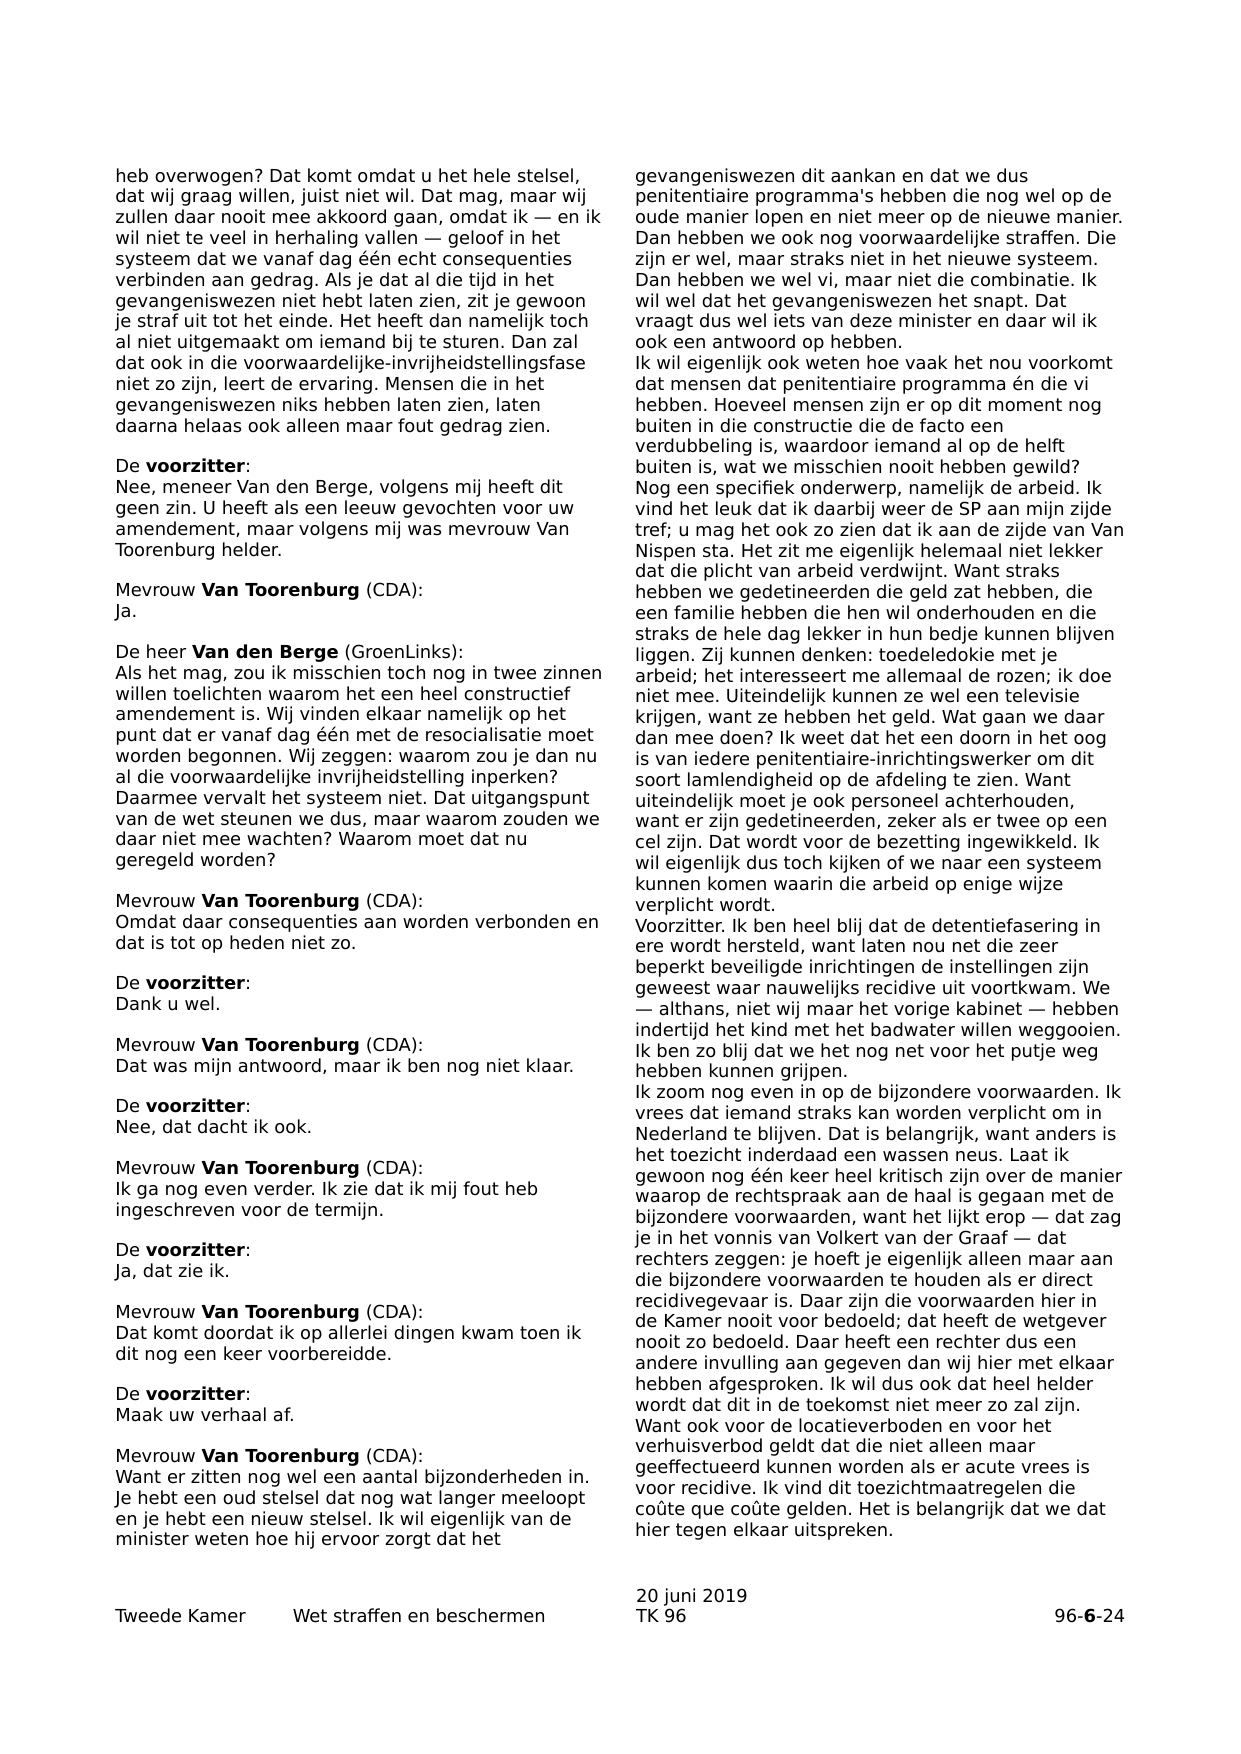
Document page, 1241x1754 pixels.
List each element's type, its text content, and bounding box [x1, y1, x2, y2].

text Nee, dat dacht ik ook. [115, 1117, 605, 1138]
text Mevrouw Van Toorenburg (CDA): [115, 1446, 605, 1467]
text Als het mag, zou ik misschien toch nog in twee zinnen willen toelichten waarom het een heel constructief amendement is. Wij vinden elkaar namelijk op het punt dat er vanaf dag één met de resocialisatie moet worden begonnen. Wij zeggen: waarom zou je dan nu al die voorwaardelijke invrijheidstelling inperken? Daarmee vervalt het systeem niet. Dat uitgangspunt van de wet steunen we dus, maar waarom zouden we daar niet mee wachten? Waarom moet dat nu geregeld worden? [115, 662, 605, 871]
text gevangeniswezen dit aankan en dat we dus penitentiaire programma's hebben die nog wel op de oude manier lopen en niet meer op de nieuwe manier. Dan hebben we ook nog voorwaardelijke straffen. Die zijn er wel, maar straks niet in het nieuwe systeem. Dan hebben we wel vi, maar niet die combinatie. Ik wil wel dat het gevangeniswezen het snapt. Dat vraagt dus wel iets van deze minister en daar wil ik ook een antwoord op hebben. [635, 165, 1125, 353]
text Omdat daar consequenties aan worden verbonden en dat is tot op heden niet zo. [115, 912, 605, 953]
text heb overwogen? Dat komt omdat u het hele stelsel, dat wij graag willen, juist niet wil. Dat mag, maar wij zullen daar nooit mee akkoord gaan, omdat ik — en ik wil niet te veel in herhaling vallen — geloof in het systeem dat we vanaf dag één echt consequenties verbinden aan gedrag. Als je dat al die tijd in het gevangeniswezen niet hebt laten zien, zit je gewoon je straf uit tot het einde. Het heeft dan namelijk toch al niet uitgemaakt om iemand bij te sturen. Dan zal dat ook in die voorwaardelijke-invrijheidstellingsfase niet zo zijn, leert de ervaring. Mensen die in het gevangeniswezen niks hebben laten zien, laten daarna helaas ook alleen maar fout gedrag zien. [115, 165, 605, 436]
text Ik wil eigenlijk ook weten hoe vaak het nou voorkomt dat mensen dat penitentiaire programma én die vi hebben. Hoeveel mensen zijn er op dit moment nog buiten in die constructie die de facto een verdubbeling is, waardoor iemand al op de helft buiten is, wat we misschien nooit hebben gewild? [635, 353, 1125, 478]
text Nee, meneer Van den Berge, volgens mij heeft dit geen zin. U heeft als een leeuw gevochten voor uw amendement, maar volgens mij was mevrouw Van Toorenburg helder. [115, 477, 605, 560]
text De voorzitter: [115, 1240, 605, 1261]
text De voorzitter: [115, 456, 605, 477]
text Want er zitten nog wel een aantal bijzonderheden in. Je hebt een oud stelsel dat nog wat langer meeloopt en je hebt een nieuw stelsel. Ik wil eigenlijk van de minister weten hoe hij ervoor zorgt dat het [115, 1467, 605, 1550]
text Mevrouw Van Toorenburg (CDA): [115, 891, 605, 912]
text Ik ga nog even verder. Ik zie dat ik mij fout heb ingeschreven voor de termijn. [115, 1179, 605, 1220]
text Maak uw verhaal af. [115, 1405, 605, 1426]
text Ja, dat zie ik. [115, 1261, 605, 1282]
text De voorzitter: [115, 1384, 605, 1405]
text Dat komt doordat ik op allerlei dingen kwam toen ik dit nog een keer voorbereidde. [115, 1323, 605, 1364]
text De voorzitter: [115, 1096, 605, 1117]
text Dank u wel. [115, 994, 605, 1015]
text Ja. [115, 601, 605, 622]
text Mevrouw Van Toorenburg (CDA): [115, 1158, 605, 1179]
text Dat was mijn antwoord, maar ik ben nog niet klaar. [115, 1056, 605, 1076]
text Nog een specifiek onderwerp, namelijk de arbeid. Ik vind het leuk dat ik daarbij weer de SP aan mijn zijde tref; u mag het ook zo zien dat ik aan de zijde van Van Nispen sta. Het zit me eigenlijk helemaal niet lekker dat die plicht van arbeid verdwijnt. Want straks hebben we gedetineerden die geld zat hebben, die een familie hebben die hen wil onderhouden en die straks de hele dag lekker in hun bedje kunnen blijven liggen. Zij kunnen denken: toedeledokie met je arbeid; het interesseert me allemaal de rozen; ik doe niet mee. Uiteindelijk kunnen ze wel een televisie krijgen, want ze hebben het geld. Wat gaan we daar dan mee doen? Ik weet dat het een doorn in het oog is van iedere penitentiaire-inrichtingswerker om dit soort lamlendigheid op de afdeling te zien. Want uiteindelijk moet je ook personeel achterhouden, want er zijn gedetineerden, zeker als er twee op een cel zijn. Dat wordt voor de bezetting ingewikkeld. Ik wil eigenlijk dus toch kijken of we naar een systeem kunnen komen waarin die arbeid op enige wijze verplicht wordt. [635, 478, 1125, 915]
text Ik zoom nog even in op de bijzondere voorwaarden. Ik vrees dat iemand straks kan worden verplicht om in Nederland te blijven. Dat is belangrijk, want anders is het toezicht inderdaad een wassen neus. Laat ik gewoon nog één keer heel kritisch zijn over de manier waarop de rechtspraak aan de haal is gegaan met de bijzondere voorwaarden, want het lijkt erop — dat zag je in het vonnis van Volkert van der Graaf — dat rechters zeggen: je hoeft je eigenlijk alleen maar aan die bijzondere voorwaarden te houden als er direct recidivegevaar is. Daar zijn die voorwaarden hier in de Kamer nooit voor bedoeld; dat heeft de wetgever nooit zo bedoeld. Daar heeft een rechter dus een andere invulling aan gegeven dan wij hier met elkaar hebben afgesproken. Ik wil dus ook dat heel helder wordt dat dit in de toekomst niet meer zo zal zijn. Want ook voor de locatieverboden en voor het verhuisverbod geldt dat die niet alleen maar geeffectueerd kunnen worden als er acute vrees is voor recidive. Ik vind dit toezichtmaatregelen die coûte que coûte gelden. Het is belangrijk dat we dat hier tegen elkaar uitspreken. [635, 1082, 1125, 1540]
text De voorzitter: [115, 973, 605, 994]
text Mevrouw Van Toorenburg (CDA): [115, 1302, 605, 1323]
text Mevrouw Van Toorenburg (CDA): [115, 580, 605, 601]
text De heer Van den Berge (GroenLinks): [115, 642, 605, 662]
text Mevrouw Van Toorenburg (CDA): [115, 1035, 605, 1056]
text Voorzitter. Ik ben heel blij dat de detentiefasering in ere wordt hersteld, want laten nou net die zeer beperkt beveiligde inrichtingen de instellingen zijn geweest waar nauwelijks recidive uit voortkwam. We — althans, niet wij maar het vorige kabinet — hebben indertijd het kind met het badwater willen weggooien. Ik ben zo blij dat we het nog net voor het putje weg hebben kunnen grijpen. [635, 915, 1125, 1082]
